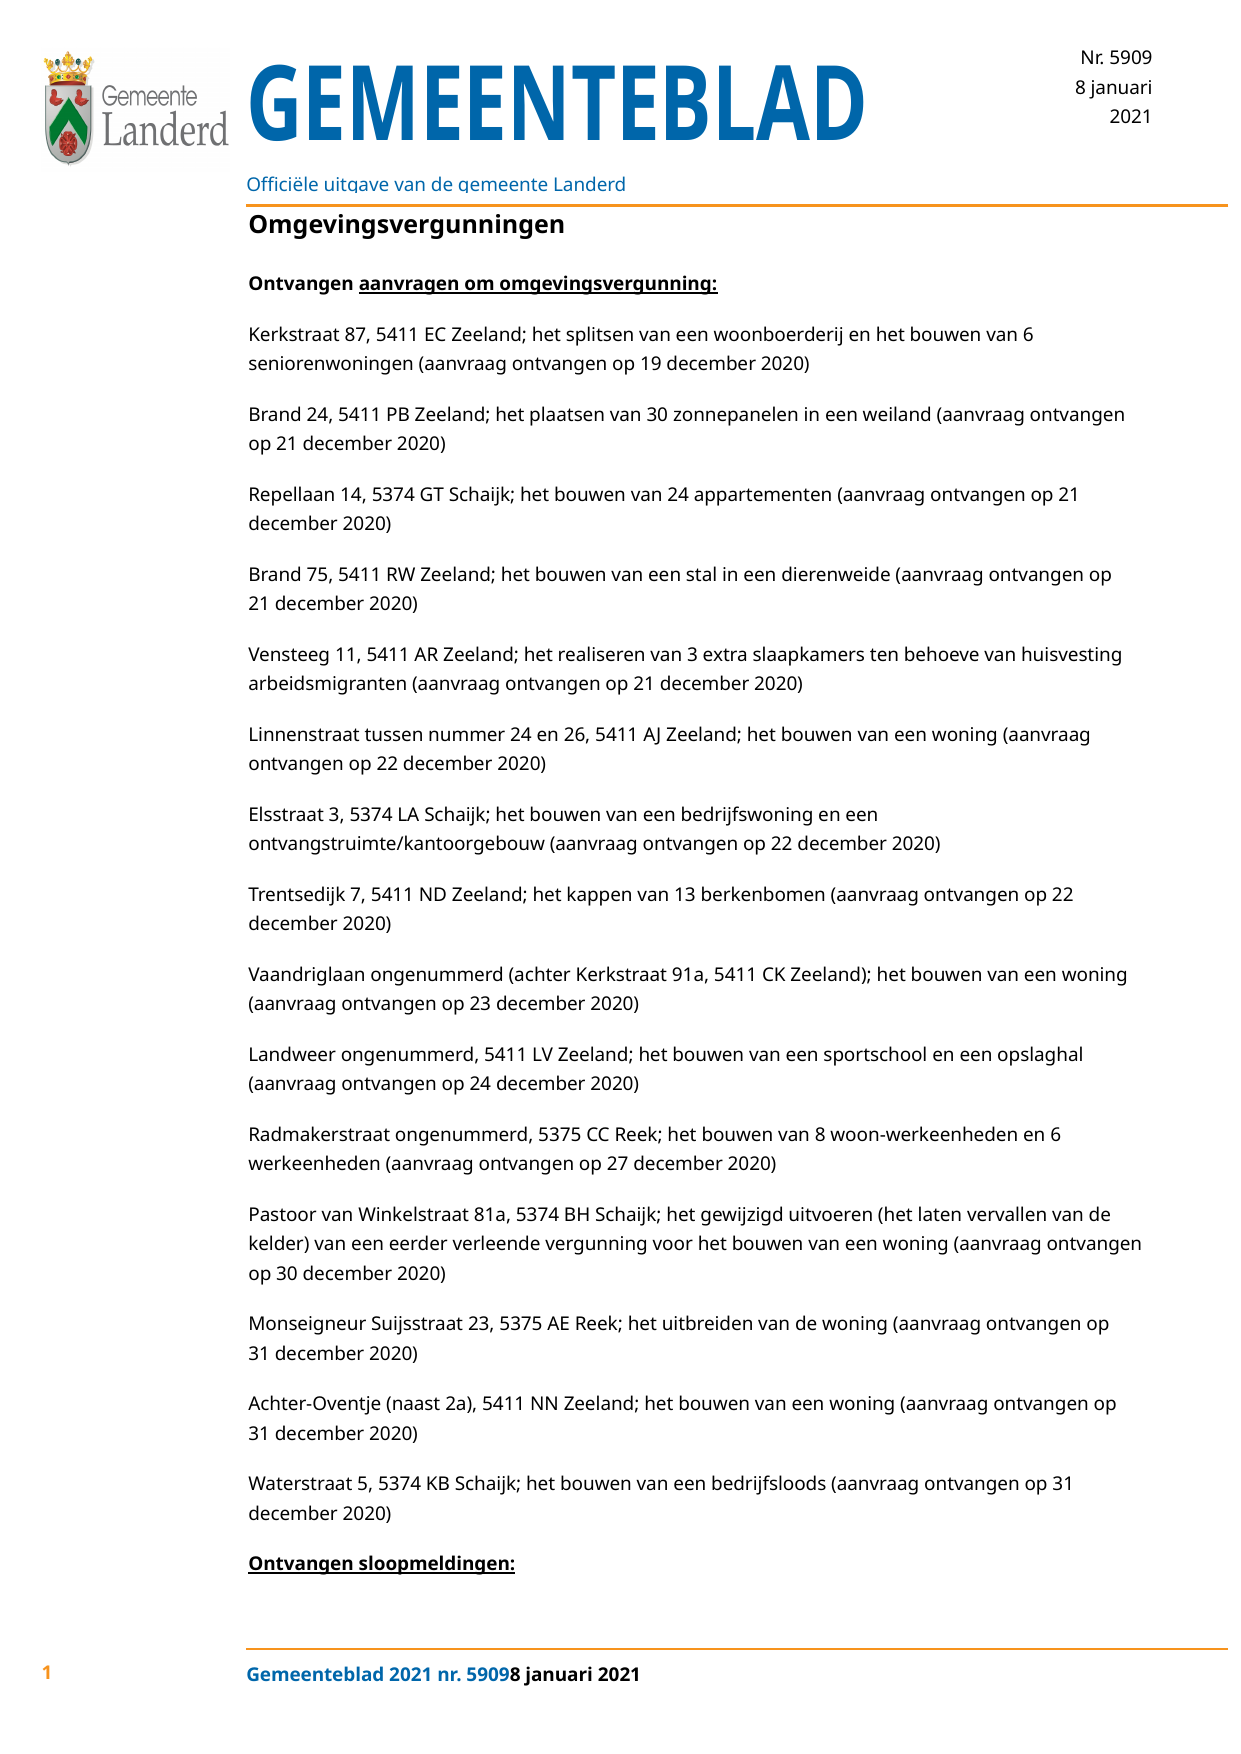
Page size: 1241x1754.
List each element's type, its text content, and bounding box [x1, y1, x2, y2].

text Repellaan 14, 5374 GT Schaijk; het bouwen van 24 appartementen (aanvraag ontvangen op 21 december 2020) [248, 481, 1152, 536]
picture [41, 47, 231, 172]
text Brand 75, 5411 RW Zeeland; het bouwen van een stal in een dierenweide (aanvraag ontvangen op 21 december 2020) [248, 561, 1152, 616]
text Kerkstraat 87, 5411 EC Zeeland; het splitsen van een woonboerderij en het bouwen van 6 seniorenwoningen (aanvraag ontvangen op 19 december 2020) [248, 321, 1152, 376]
text Elsstraat 3, 5374 LA Schaijk; het bouwen van een bedrijfswoning en een ontvangstruimte/kantoorgebouw (aanvraag ontvangen op 22 december 2020) [248, 801, 1152, 856]
text Linnenstraat tussen nummer 24 en 26, 5411 AJ Zeeland; het bouwen van een woning (aanvraag ontvangen op 22 december 2020) [248, 721, 1152, 776]
text Monseigneur Suijsstraat 23, 5375 AE Reek; het uitbreiden van de woning (aanvraag ontvangen op 31 december 2020) [248, 1310, 1152, 1366]
text Vaandriglaan ongenummerd (achter Kerkstraat 91a, 5411 CK Zeeland); het bouwen van een woning (aanvraag ontvangen op 23 december 2020) [248, 961, 1152, 1016]
text Landweer ongenummerd, 5411 LV Zeeland; het bouwen van een sportschool en een opslaghal (aanvraag ontvangen op 24 december 2020) [248, 1041, 1152, 1096]
text Ontvangen aanvragen om omgevingsvergunning: [248, 270, 1152, 296]
text Achter-Oventje (naast 2a), 5411 NN Zeeland; het bouwen van een woning (aanvraag ontvangen op 31 december 2020) [248, 1390, 1152, 1446]
text Waterstraat 5, 5374 KB Schaijk; het bouwen van een bedrijfsloods (aanvraag ontvangen op 31 december 2020) [248, 1470, 1152, 1526]
text Vensteeg 11, 5411 AR Zeeland; het realiseren van 3 extra slaapkamers ten behoeve van huisvesting arbeidsmigranten (aanvraag ontvangen op 21 december 2020) [248, 641, 1152, 696]
text Omgevingsvergunningen [248, 207, 1152, 241]
text Trentsedijk 7, 5411 ND Zeeland; het kappen van 13 berkenbomen (aanvraag ontvangen op 22 december 2020) [248, 881, 1152, 936]
text Radmakerstraat ongenummerd, 5375 CC Reek; het bouwen van 8 woon-werkeenheden en 6 werkeenheden (aanvraag ontvangen op 27 december 2020) [248, 1121, 1152, 1176]
text Brand 24, 5411 PB Zeeland; het plaatsen van 30 zonnepanelen in een weiland (aanvraag ontvangen op 21 december 2020) [248, 401, 1152, 456]
text Ontvangen sloopmeldingen: [248, 1550, 1152, 1576]
text Pastoor van Winkelstraat 81a, 5374 BH Schaijk; het gewijzigd uitvoeren (het laten vervallen van de kelder) van een eerder verleende vergunning voor het bouwen van een woning (aanvraag ontvangen op 30 december 2020) [248, 1201, 1152, 1286]
